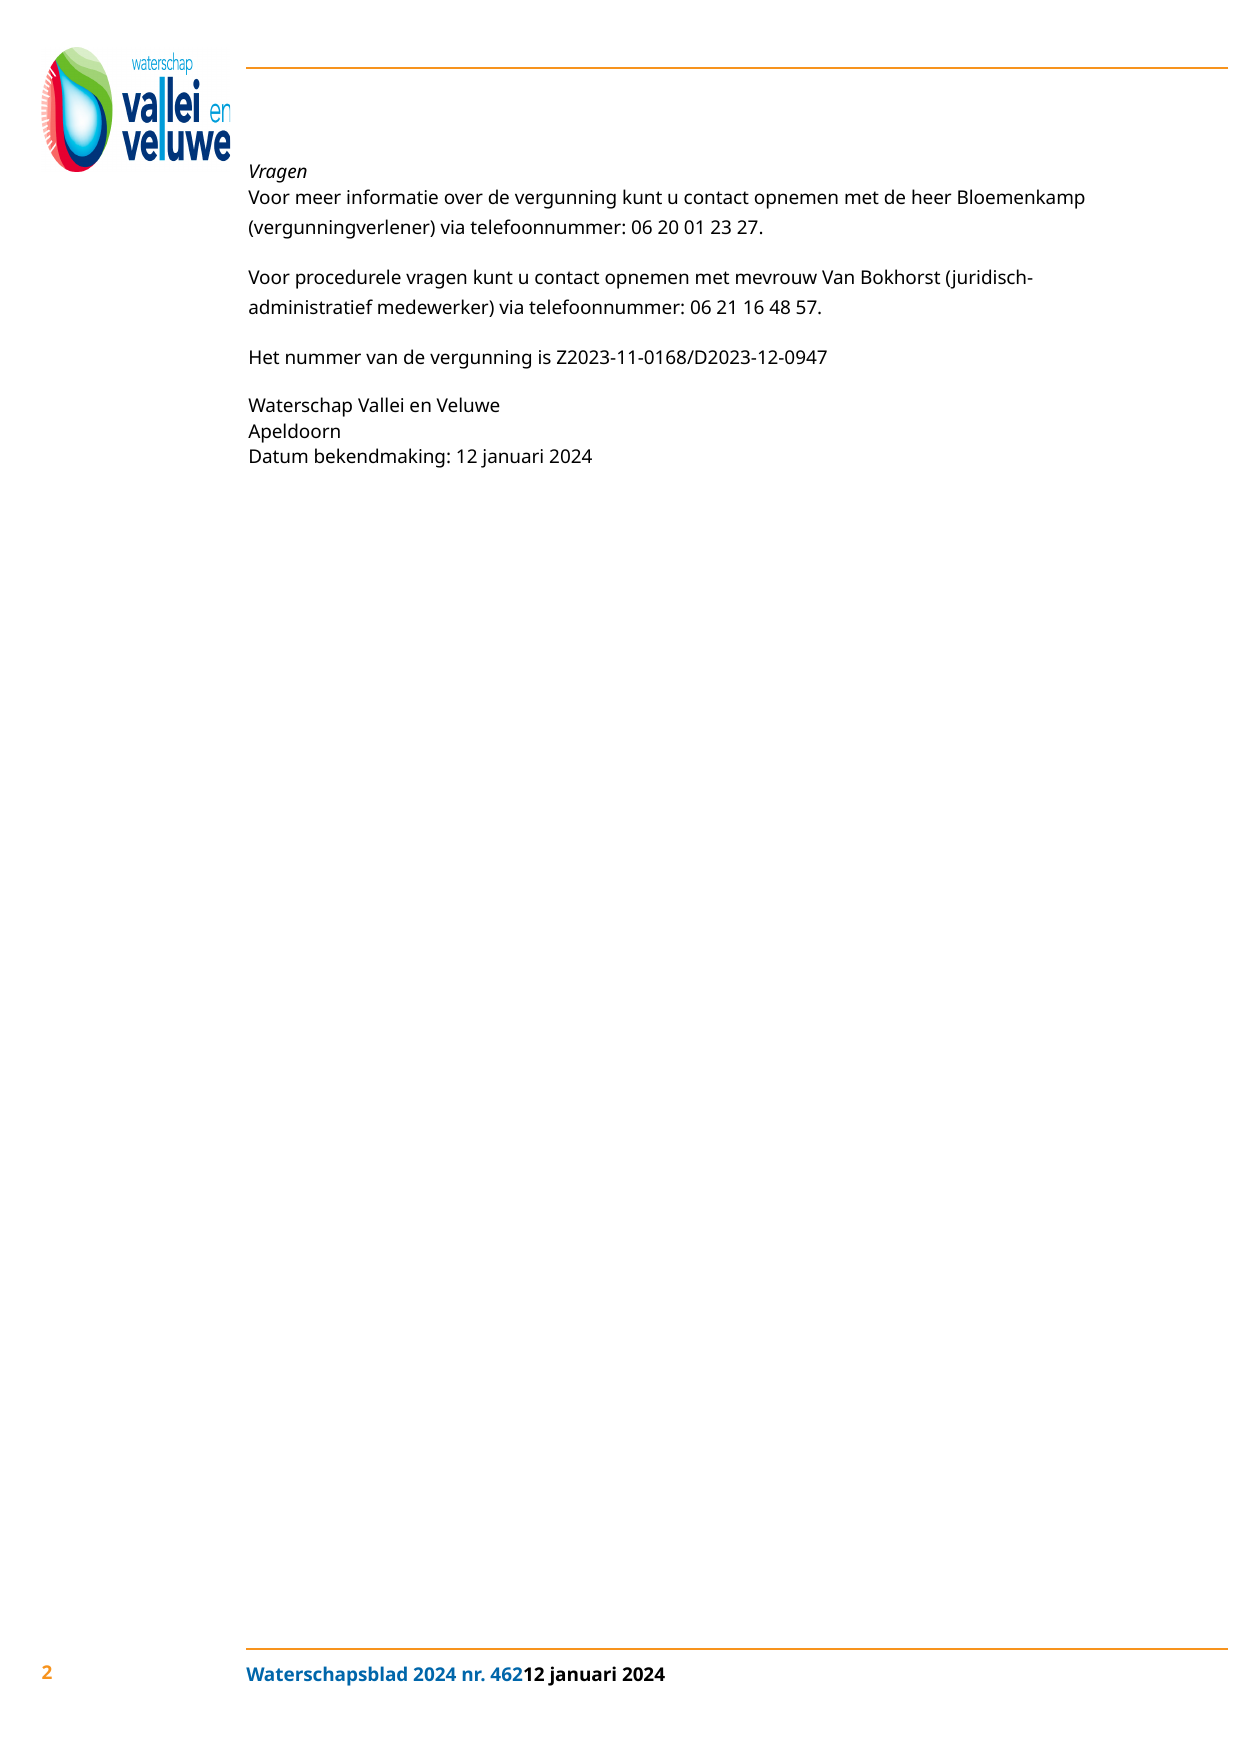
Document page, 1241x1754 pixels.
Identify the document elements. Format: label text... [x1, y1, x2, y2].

text Het nummer van de vergunning is Z2023-11-0168/D2023-12-0947 [248, 344, 1152, 370]
text Voor meer informatie over de vergunning kunt u contact opnemen met de heer Bloemenkamp (vergunningverlener) via telefoonnummer: 06 20 01 23 27. [248, 184, 1152, 240]
text Vragen [248, 159, 1152, 184]
text Voor procedurele vragen kunt u contact opnemen met mevrouw Van Bokhorst (juridisch-administratief medewerker) via telefoonnummer: 06 21 16 48 57. [248, 264, 1152, 320]
text Apeldoorn [248, 418, 1152, 444]
text Waterschap Vallei en Veluwe [248, 392, 1152, 418]
picture [41, 47, 231, 172]
text Datum bekendmaking: 12 januari 2024 [248, 444, 1152, 469]
